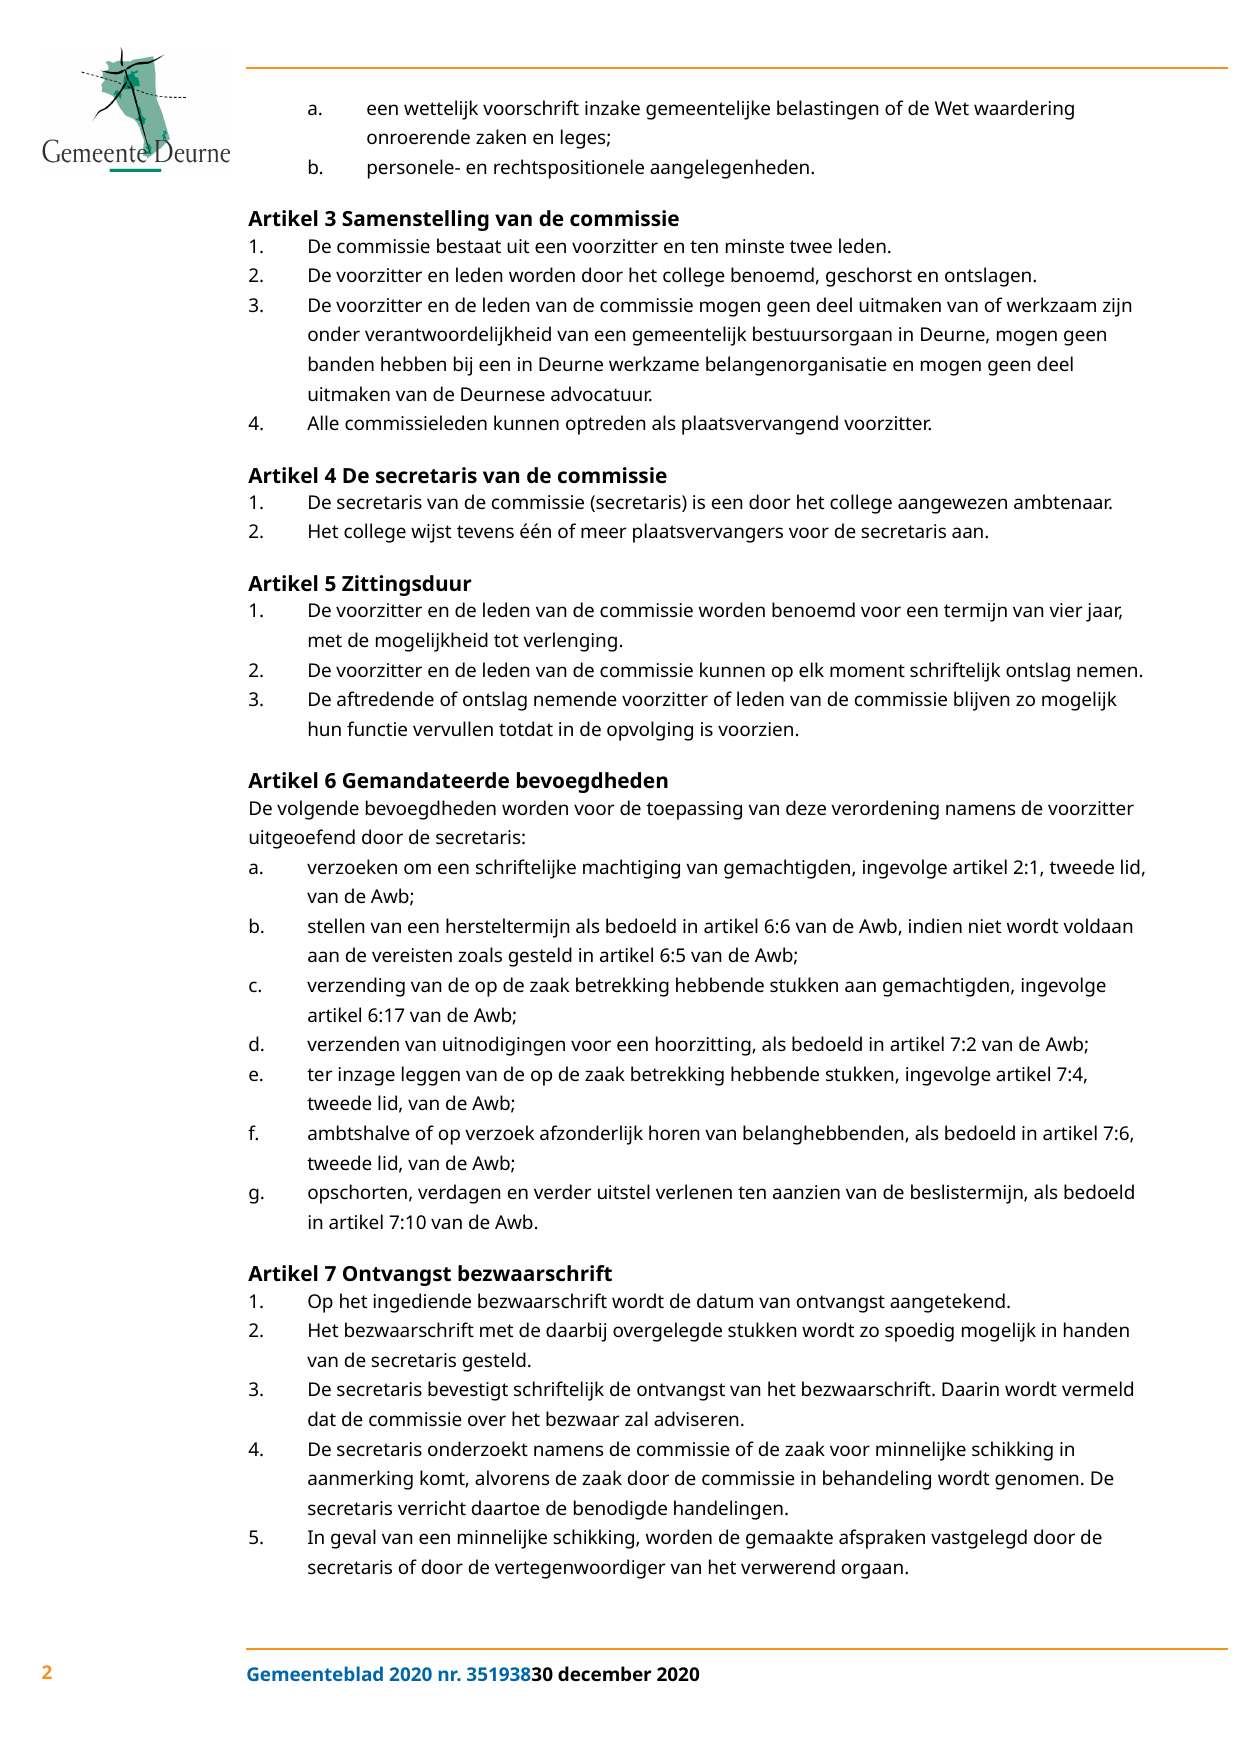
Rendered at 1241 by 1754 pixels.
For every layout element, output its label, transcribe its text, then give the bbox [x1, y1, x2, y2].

list personele- en rechtspositionele aangelegenheden. [307, 154, 1152, 180]
list De voorzitter en leden worden door het college benoemd, geschorst en ontslagen. [248, 262, 1152, 288]
text Artikel 6 Gemandateerde bevoegdheden [248, 766, 1152, 795]
list verzenden van uitnodigingen voor een hoorzitting, als bedoeld in artikel 7:2 van de Awb; [248, 1031, 1152, 1057]
list opschorten, verdagen en verder uitstel verlenen ten aanzien van de beslistermijn, als bedoeld in artikel 7:10 van de Awb. [248, 1179, 1152, 1235]
text Artikel 4 De secretaris van de commissie [248, 461, 1152, 489]
list De secretaris bevestigt schriftelijk de ontvangst van het bezwaarschrift. Daarin wordt vermeld dat de commissie over het bezwaar zal adviseren. [248, 1377, 1152, 1432]
list De voorzitter en de leden van de commissie kunnen op elk moment schriftelijk ontslag nemen. [248, 657, 1152, 682]
list ter inzage leggen van de op de zaak betrekking hebbende stukken, ingevolge artikel 7:4, tweede lid, van de Awb; [248, 1061, 1152, 1116]
list ambtshalve of op verzoek afzonderlijk horen van belanghebbenden, als bedoeld in artikel 7:6, tweede lid, van de Awb; [248, 1120, 1152, 1176]
text Artikel 3 Samenstelling van de commissie [248, 204, 1152, 233]
list De secretaris onderzoekt namens de commissie of de zaak voor minnelijke schikking in aanmerking komt, alvorens de zaak door de commissie in behandeling wordt genomen. De secretaris verricht daartoe de benodigde handelingen. [248, 1436, 1152, 1521]
text De volgende bevoegdheden worden voor de toepassing van deze verordening namens de voorzitter uitgeoefend door de secretaris: [248, 795, 1152, 850]
picture [41, 47, 231, 172]
list In geval van een minnelijke schikking, worden de gemaakte afspraken vastgelegd door de secretaris of door de vertegenwoordiger van het verwerend orgaan. [248, 1524, 1152, 1580]
text Artikel 5 Zittingsduur [248, 569, 1152, 598]
list een wettelijk voorschrift inzake gemeentelijke belastingen of de Wet waardering onroerende zaken en leges; [307, 95, 1152, 150]
list stellen van een hersteltermijn als bedoeld in artikel 6:6 van de Awb, indien niet wordt voldaan aan de vereisten zoals gesteld in artikel 6:5 van de Awb; [248, 913, 1152, 968]
list Op het ingediende bezwaarschrift wordt de datum van ontvangst aangetekend. [248, 1288, 1152, 1313]
list De secretaris van de commissie (secretaris) is een door het college aangewezen ambtenaar. [248, 489, 1152, 515]
list verzoeken om een schriftelijke machtiging van gemachtigden, ingevolge artikel 2:1, tweede lid, van de Awb; [248, 854, 1152, 909]
list verzending van de op de zaak betrekking hebbende stukken aan gemachtigden, ingevolge artikel 6:17 van de Awb; [248, 972, 1152, 1028]
list Het bezwaarschrift met de daarbij overgelegde stukken wordt zo spoedig mogelijk in handen van de secretaris gesteld. [248, 1317, 1152, 1373]
list Alle commissieleden kunnen optreden als plaatsvervangend voorzitter. [248, 410, 1152, 436]
list De voorzitter en de leden van de commissie worden benoemd voor een termijn van vier jaar, met de mogelijkheid tot verlenging. [248, 598, 1152, 653]
list De aftredende of ontslag nemende voorzitter of leden van de commissie blijven zo mogelijk hun functie vervullen totdat in de opvolging is voorzien. [248, 686, 1152, 742]
list Het college wijst tevens één of meer plaatsvervangers voor de secretaris aan. [248, 519, 1152, 544]
text Artikel 7 Ontvangst bezwaarschrift [248, 1259, 1152, 1288]
list De commissie bestaat uit een voorzitter en ten minste twee leden. [248, 233, 1152, 258]
list De voorzitter en de leden van de commissie mogen geen deel uitmaken van of werkzaam zijn onder verantwoordelijkheid van een gemeentelijk bestuursorgaan in Deurne, mogen geen banden hebben bij een in Deurne werkzame belangenorganisatie en mogen geen deel uitmaken van de Deurnese advocatuur. [248, 292, 1152, 406]
